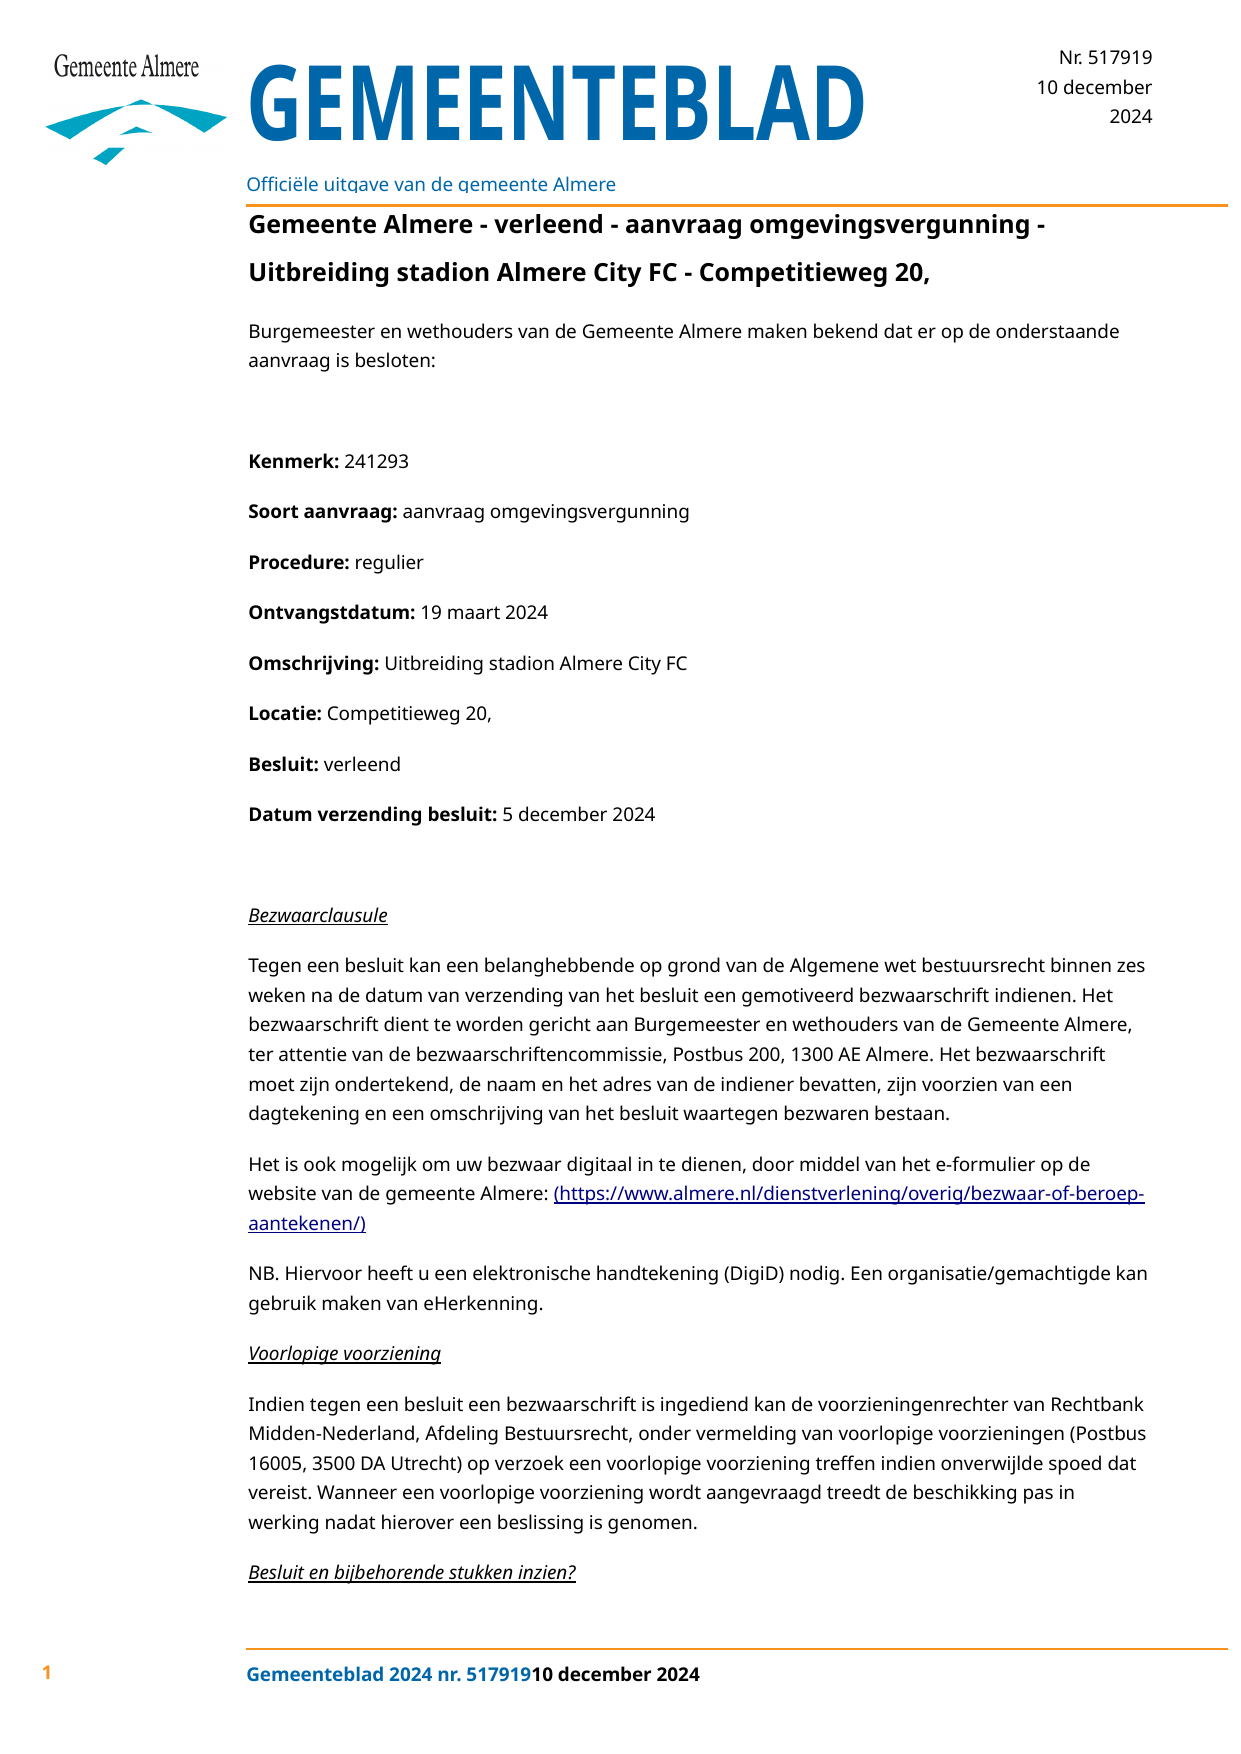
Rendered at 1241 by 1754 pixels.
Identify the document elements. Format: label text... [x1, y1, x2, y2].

picture [41, 47, 231, 172]
text Besluit: verleend [248, 751, 1152, 777]
text NB. Hiervoor heeft u een elektronische handtekening (DigiD) nodig. Een organisatie/gemachtigde kan gebruik maken van eHerkenning. [248, 1260, 1152, 1316]
text Omschrijving: Uitbreiding stadion Almere City FC [248, 650, 1152, 676]
text Gemeente Almere - verleend - aanvraag omgevingsvergunning - Uitbreiding stadion Almere City FC - Competitieweg 20, [248, 207, 1152, 288]
text Voorlopige voorziening [248, 1340, 1152, 1366]
text Datum verzending besluit: 5 december 2024 [248, 801, 1152, 827]
text Tegen een besluit kan een belanghebbende op grond van de Algemene wet bestuursrecht binnen zes weken na de datum van verzending van het besluit een gemotiveerd bezwaarschrift indienen. Het bezwaarschrift dient te worden gericht aan Burgemeester en wethouders van de Gemeente Almere, ter attentie van de bezwaarschriftencommissie, Postbus 200, 1300 AE Almere. Het bezwaarschrift moet zijn ondertekend, de naam en het adres van de indiener bevatten, zijn voorzien van een dagtekening en een omschrijving van het besluit waartegen bezwaren bestaan. [248, 952, 1152, 1126]
text Soort aanvraag: aanvraag omgevingsvergunning [248, 499, 1152, 524]
text Bezwaarclausule [248, 902, 1152, 928]
text Procedure: regulier [248, 549, 1152, 575]
text Ontvangstdatum: 19 maart 2024 [248, 599, 1152, 625]
text Besluit en bijbehorende stukken inzien? [248, 1559, 1152, 1585]
text Het is ook mogelijk om uw bezwaar digitaal in te dienen, door middel van het e-formulier op de website van de gemeente Almere: (https://www.almere.nl/dienstverlening/overig/bezwaar-of-beroep-aantekenen/) [248, 1151, 1152, 1236]
text Kenmerk: 241293 [248, 448, 1152, 474]
text Locatie: Competitieweg 20, [248, 700, 1152, 726]
text Burgemeester en wethouders van de Gemeente Almere maken bekend dat er op de onderstaande aanvraag is besloten: [248, 318, 1152, 373]
text Indien tegen een besluit een bezwaarschrift is ingediend kan de voorzieningenrechter van Rechtbank Midden-Nederland, Afdeling Bestuursrecht, onder vermelding van voorlopige voorzieningen (Postbus 16005, 3500 DA Utrecht) op verzoek een voorlopige voorziening treffen indien onverwijlde spoed dat vereist. Wanneer een voorlopige voorziening wordt aangevraagd treedt de beschikking pas in werking nadat hierover een beslissing is genomen. [248, 1391, 1152, 1535]
